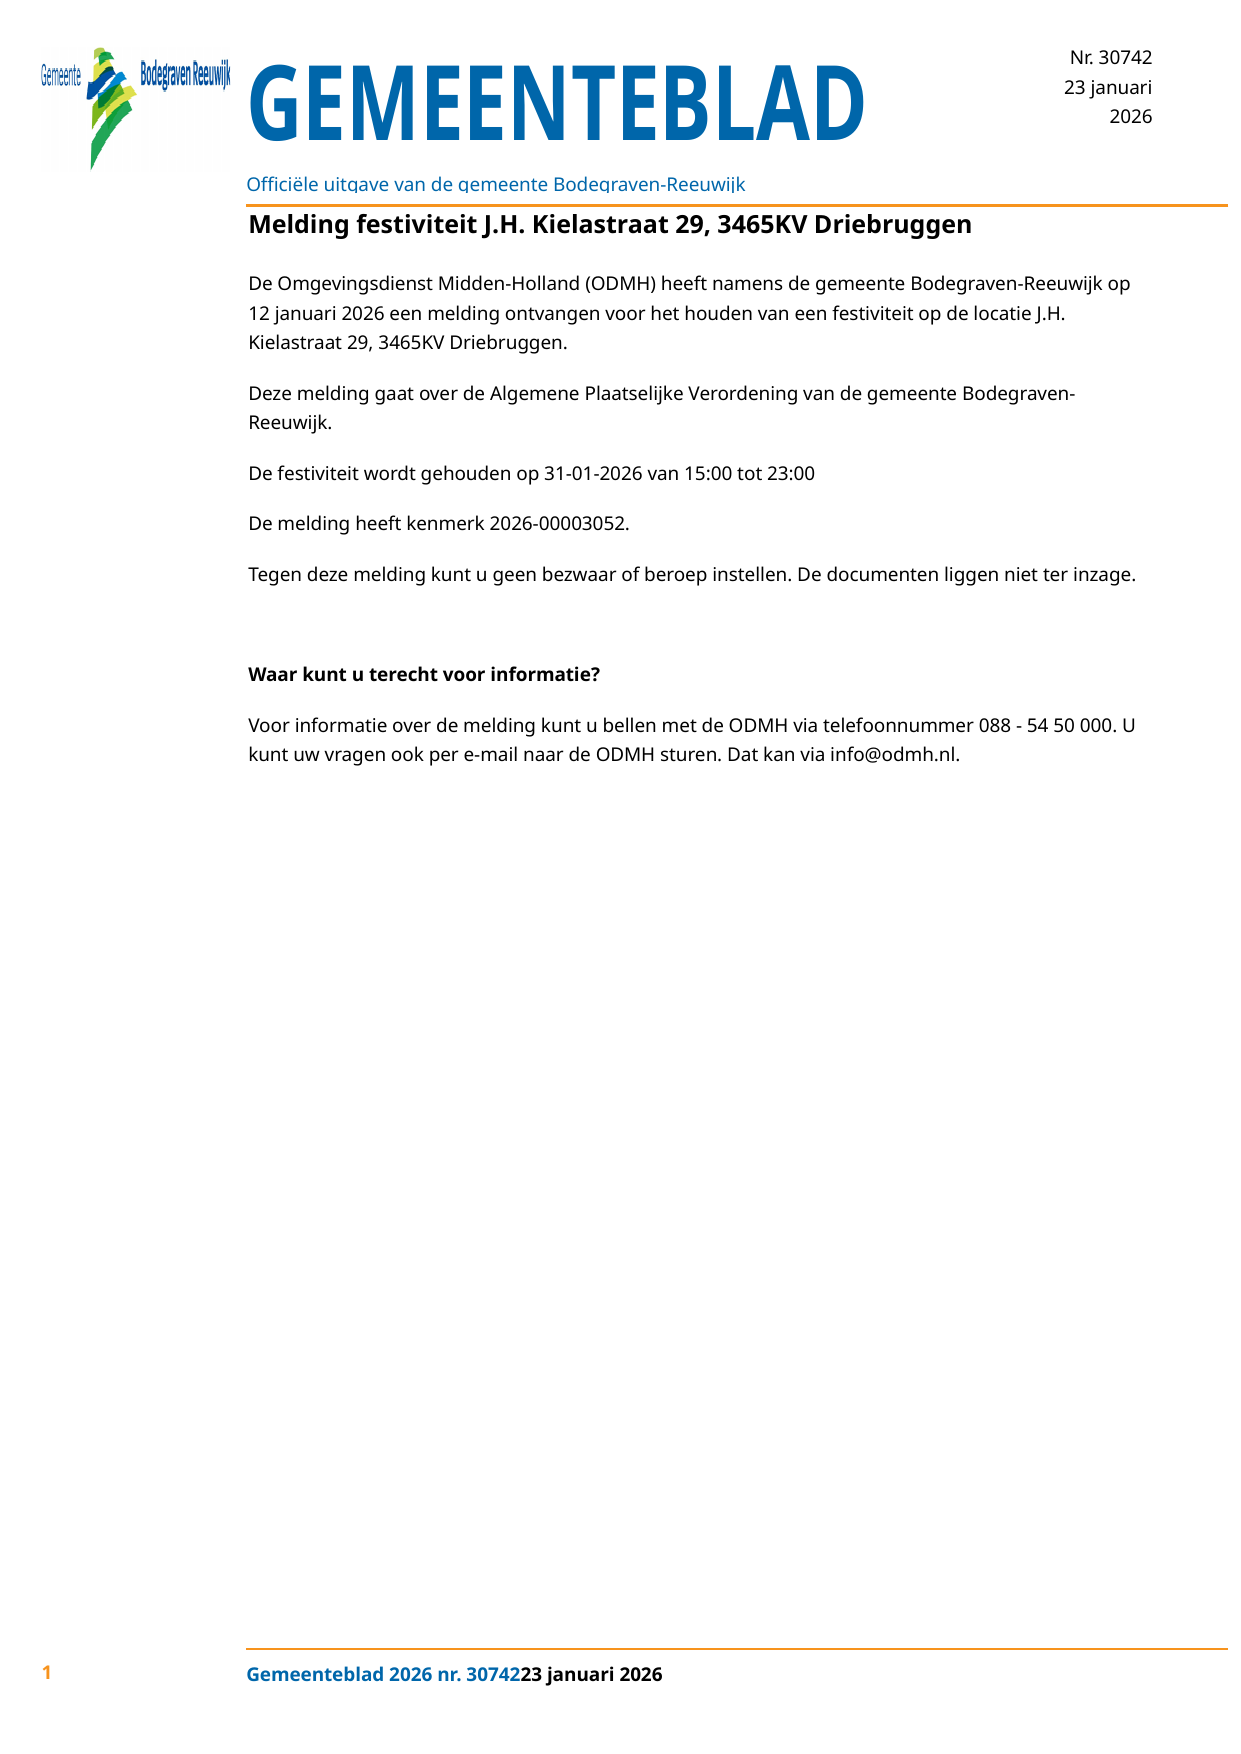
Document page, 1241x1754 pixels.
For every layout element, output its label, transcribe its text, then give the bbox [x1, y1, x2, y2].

text Melding festiviteit J.H. Kielastraat 29, 3465KV Driebruggen [248, 207, 1152, 241]
picture [41, 47, 231, 172]
text De Omgevingsdienst Midden-Holland (ODMH) heeft namens de gemeente Bodegraven-Reeuwijk op 12 januari 2026 een melding ontvangen voor het houden van een festiviteit op de locatie J.H. Kielastraat 29, 3465KV Driebruggen. [248, 270, 1152, 355]
text Waar kunt u terecht voor informatie? [248, 662, 1152, 687]
text Voor informatie over de melding kunt u bellen met de ODMH via telefoonnummer 088 - 54 50 000. U kunt uw vragen ook per e-mail naar de ODMH sturen. Dat kan via info@odmh.nl. [248, 712, 1152, 767]
text De melding heeft kenmerk 2026-00003052. [248, 510, 1152, 536]
text Tegen deze melding kunt u geen bezwaar of beroep instellen. De documenten liggen niet ter inzage. [248, 561, 1152, 586]
text De festiviteit wordt gehouden op 31-01-2026 van 15:00 tot 23:00 [248, 460, 1152, 486]
text Deze melding gaat over de Algemene Plaatselijke Verordening van de gemeente Bodegraven-Reeuwijk. [248, 380, 1152, 435]
